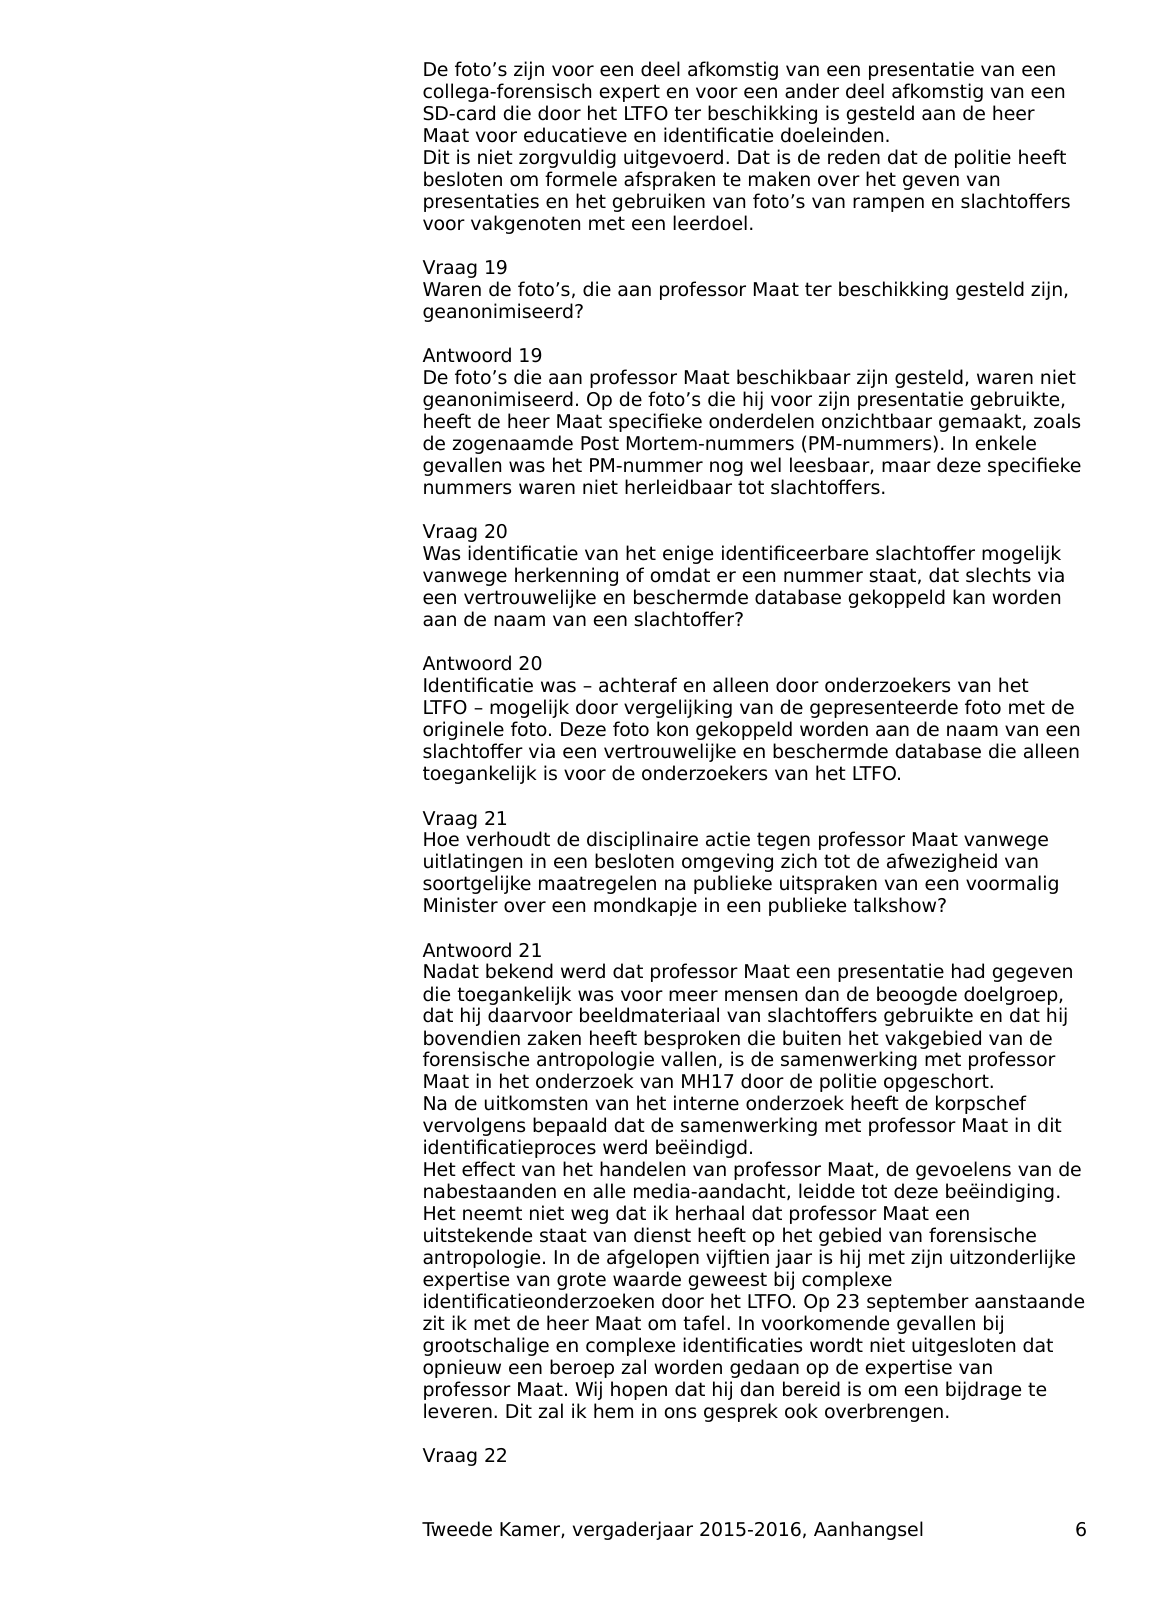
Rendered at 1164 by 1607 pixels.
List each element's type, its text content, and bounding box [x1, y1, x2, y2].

text Na de uitkomsten van het interne onderzoek heeft de korpschef vervolgens bepaald dat de samenwerking met professor Maat in dit identificatieproces werd beëindigd. [422, 1093, 1087, 1159]
text Vraag 21 [422, 807, 1087, 829]
text Was identificatie van het enige identificeerbare slachtoffer mogelijk vanwege herkenning of omdat er een nummer staat, dat slechts via een vertrouwelijke en beschermde database gekoppeld kan worden aan de naam van een slachtoffer? [422, 543, 1087, 631]
text Antwoord 20 [422, 653, 1087, 675]
text Het neemt niet weg dat ik herhaal dat professor Maat een uitstekende staat van dienst heeft op het gebied van forensische antropologie. In de afgelopen vijftien jaar is hij met zijn uitzonderlijke expertise van grote waarde geweest bij complexe identificatieonderzoeken door het LTFO. Op 23 september aanstaande zit ik met de heer Maat om tafel. In voorkomende gevallen bij grootschalige en complexe identificaties wordt niet uitgesloten dat opnieuw een beroep zal worden gedaan op de expertise van professor Maat. Wij hopen dat hij dan bereid is om een bijdrage te leveren. Dit zal ik hem in ons gesprek ook overbrengen. [422, 1203, 1087, 1423]
text Antwoord 19 [422, 345, 1087, 367]
text De foto’s zijn voor een deel afkomstig van een presentatie van een collega-forensisch expert en voor een ander deel afkomstig van een SD-card die door het LTFO ter beschikking is gesteld aan de heer Maat voor educatieve en identificatie doeleinden. [422, 59, 1087, 147]
text De foto’s die aan professor Maat beschikbaar zijn gesteld, waren niet geanonimiseerd. Op de foto’s die hij voor zijn presentatie gebruikte, heeft de heer Maat specifieke onderdelen onzichtbaar gemaakt, zoals de zogenaamde Post Mortem-nummers (PM-nummers). In enkele gevallen was het PM-nummer nog wel leesbaar, maar deze specifieke nummers waren niet herleidbaar tot slachtoffers. [422, 367, 1087, 499]
text Hoe verhoudt de disciplinaire actie tegen professor Maat vanwege uitlatingen in een besloten omgeving zich tot de afwezigheid van soortgelijke maatregelen na publieke uitspraken van een voormalig Minister over een mondkapje in een publieke talkshow? [422, 829, 1087, 917]
text Waren de foto’s, die aan professor Maat ter beschikking gesteld zijn, geanonimiseerd? [422, 279, 1087, 323]
text Vraag 20 [422, 521, 1087, 543]
text Dit is niet zorgvuldig uitgevoerd. Dat is de reden dat de politie heeft besloten om formele afspraken te maken over het geven van presentaties en het gebruiken van foto’s van rampen en slachtoffers voor vakgenoten met een leerdoel. [422, 147, 1087, 235]
text Vraag 19 [422, 257, 1087, 279]
text Nadat bekend werd dat professor Maat een presentatie had gegeven die toegankelijk was voor meer mensen dan de beoogde doelgroep, dat hij daarvoor beeldmateriaal van slachtoffers gebruikte en dat hij bovendien zaken heeft besproken die buiten het vakgebied van de forensische antropologie vallen, is de samenwerking met professor Maat in het onderzoek van MH17 door de politie opgeschort. [422, 961, 1087, 1093]
text Het effect van het handelen van professor Maat, de gevoelens van de nabestaanden en alle media-aandacht, leidde tot deze beëindiging. [422, 1159, 1087, 1203]
text Identificatie was – achteraf en alleen door onderzoekers van het LTFO – mogelijk door vergelijking van de gepresenteerde foto met de originele foto. Deze foto kon gekoppeld worden aan de naam van een slachtoffer via een vertrouwelijke en beschermde database die alleen toegankelijk is voor de onderzoekers van het LTFO. [422, 675, 1087, 785]
text Vraag 22 [422, 1445, 1087, 1467]
text Antwoord 21 [422, 939, 1087, 961]
